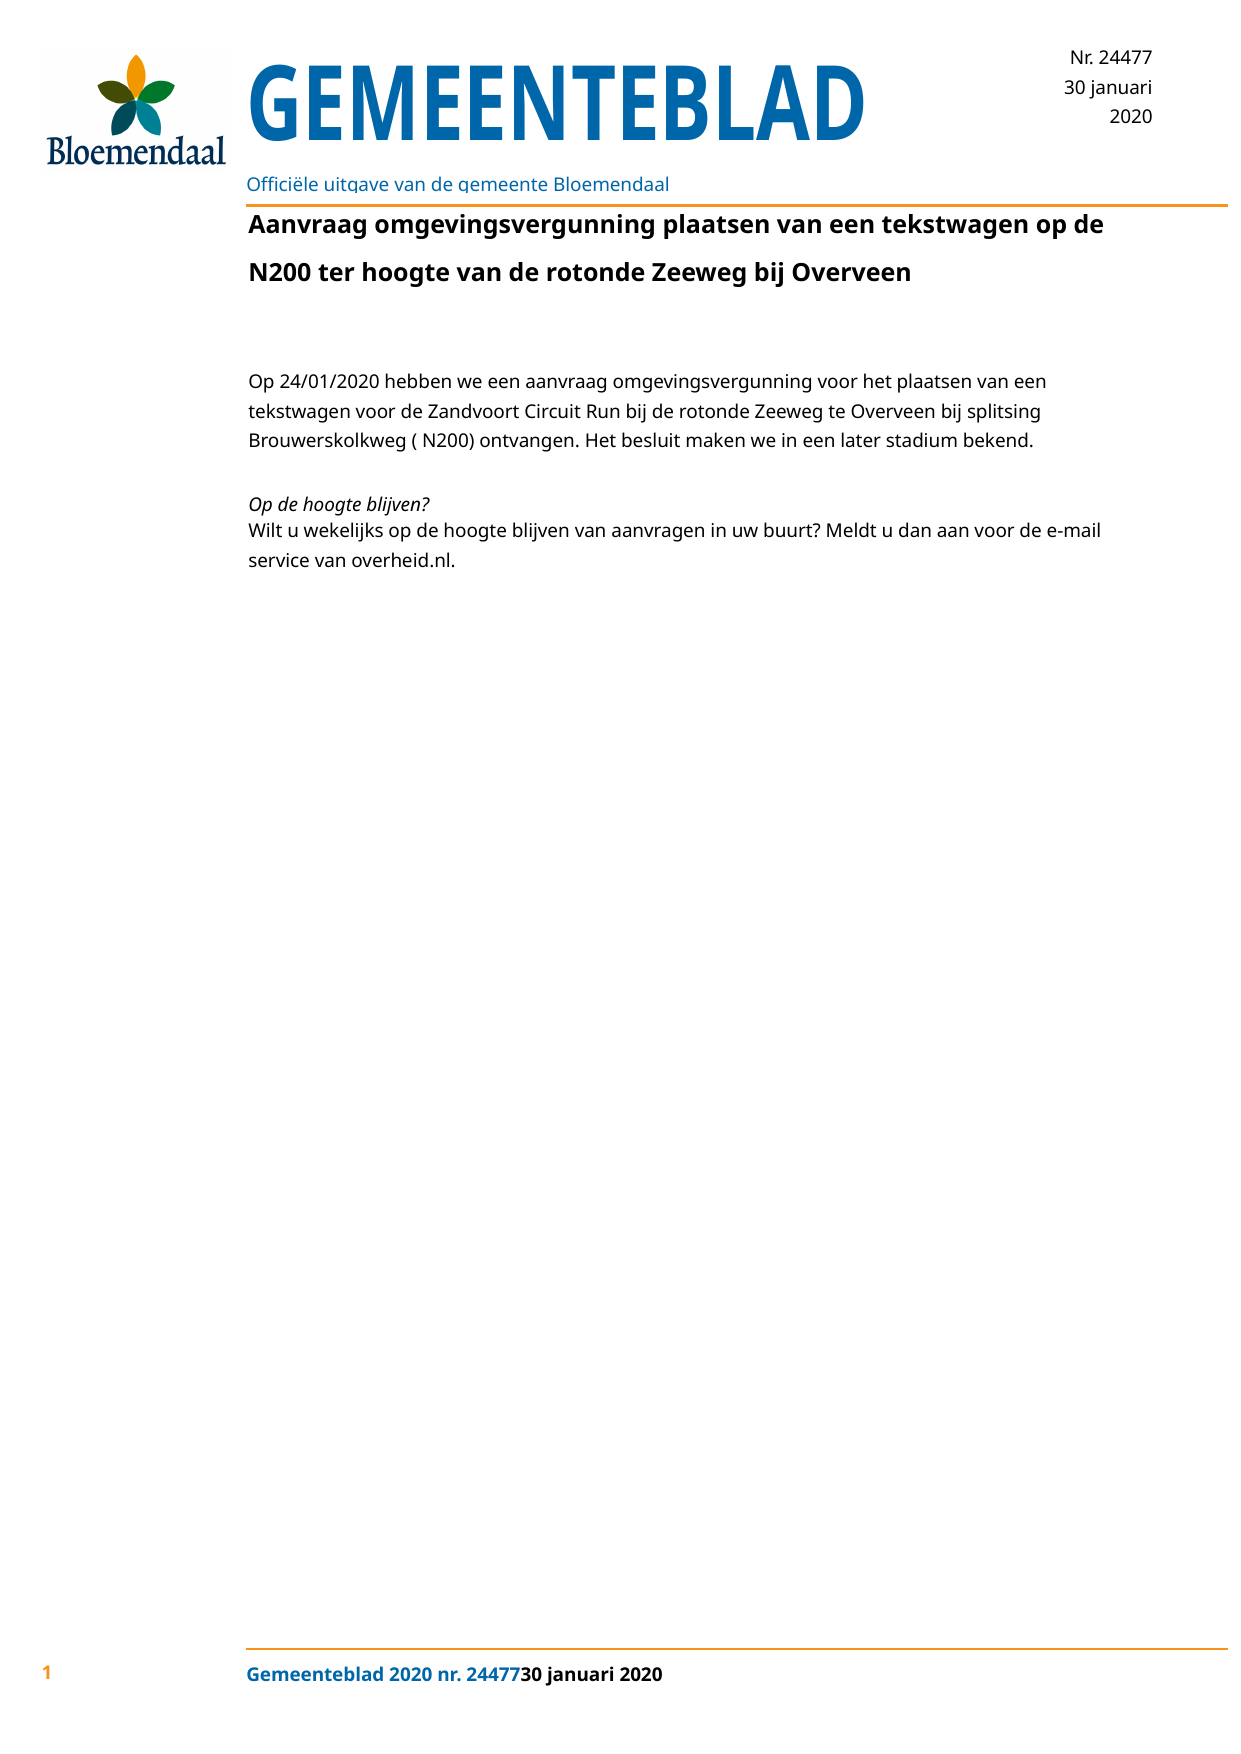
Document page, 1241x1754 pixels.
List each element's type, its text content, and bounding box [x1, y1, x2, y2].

text Op 24/01/2020 hebben we een aanvraag omgevingsvergunning voor het plaatsen van een tekstwagen voor de Zandvoort Circuit Run bij de rotonde Zeeweg te Overveen bij splitsing Brouwerskolkweg ( N200) ontvangen. Het besluit maken we in een later stadium bekend. [248, 368, 1152, 453]
text Wilt u wekelijks op de hoogte blijven van aanvragen in uw buurt? Meldt u dan aan voor de e-mail service van overheid.nl. [248, 517, 1152, 572]
text Aanvraag omgevingsvergunning plaatsen van een tekstwagen op de N200 ter hoogte van de rotonde Zeeweg bij Overveen [248, 207, 1152, 288]
picture [41, 47, 231, 172]
text Op de hoogte blijven? [248, 491, 1152, 517]
